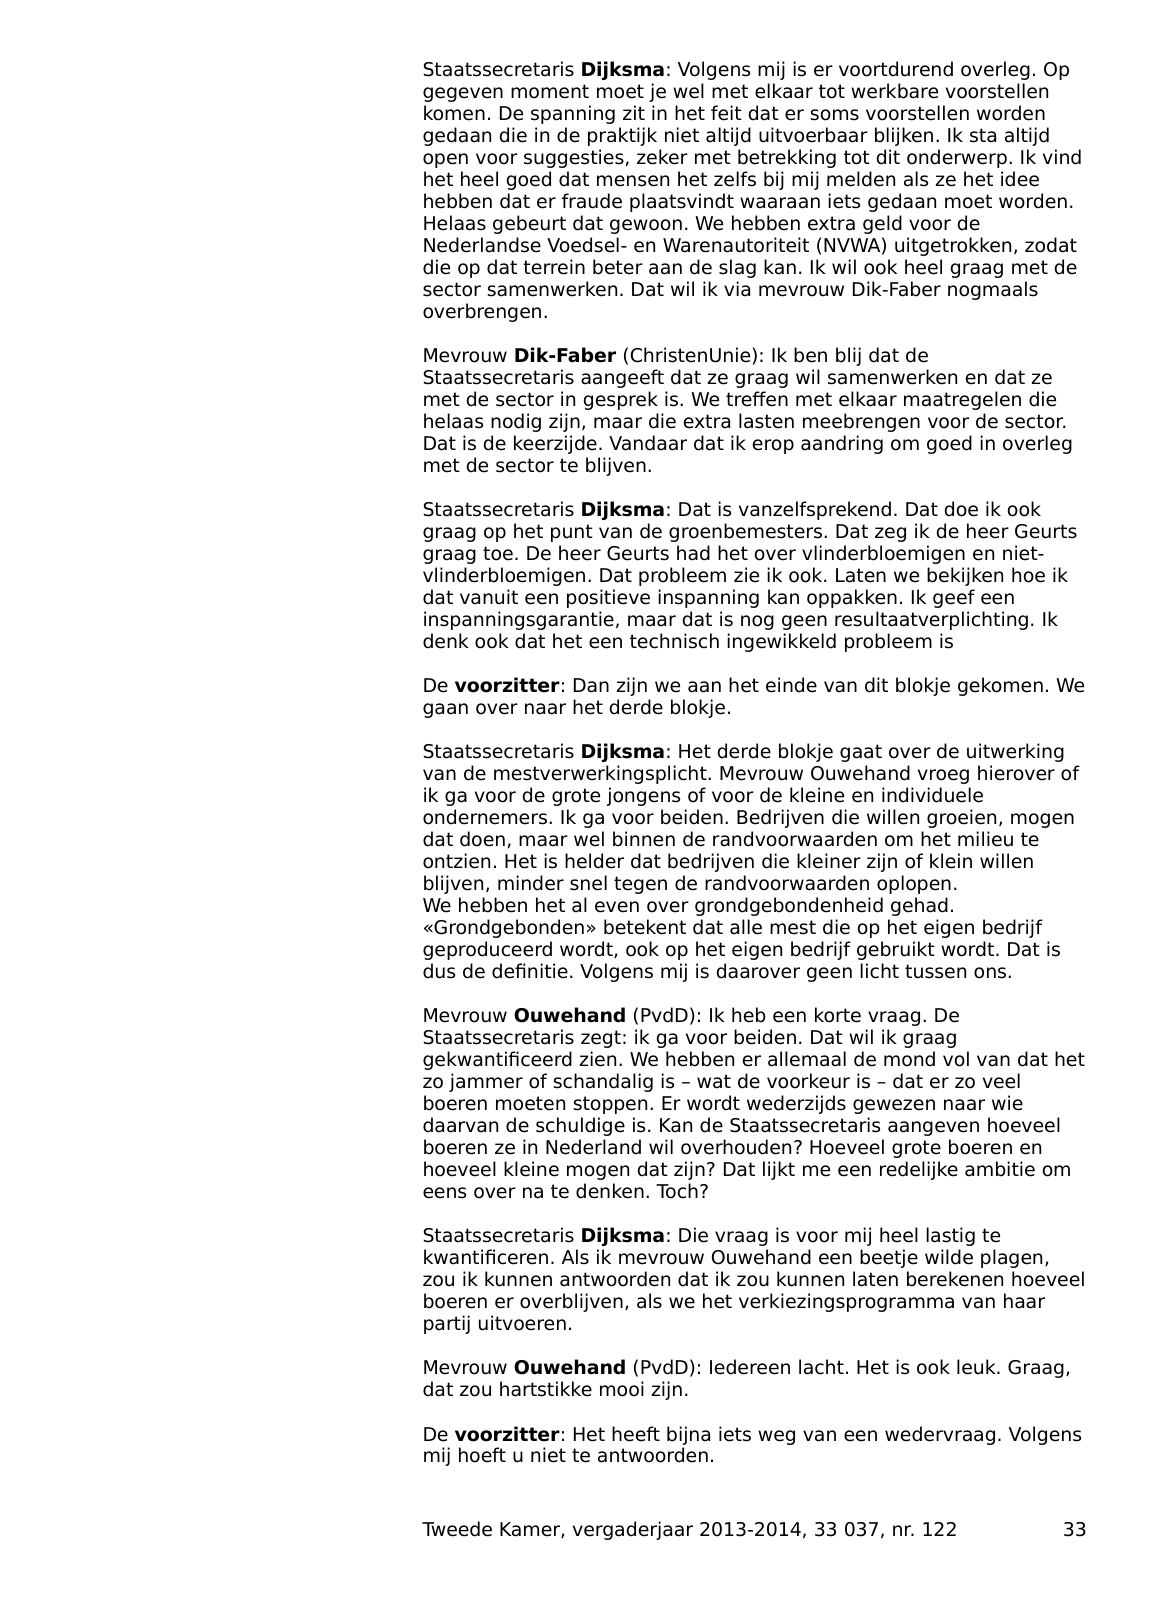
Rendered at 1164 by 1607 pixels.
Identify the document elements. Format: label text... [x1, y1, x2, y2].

text Staatssecretaris Dijksma: Dat is vanzelfsprekend. Dat doe ik ook graag op het punt van de groenbemesters. Dat zeg ik de heer Geurts graag toe. De heer Geurts had het over vlinderbloemigen en niet-vlinderbloemigen. Dat probleem zie ik ook. Laten we bekijken hoe ik dat vanuit een positieve inspanning kan oppakken. Ik geef een inspanningsgarantie, maar dat is nog geen resultaatverplichting. Ik denk ook dat het een technisch ingewikkeld probleem is [422, 499, 1087, 653]
text Mevrouw Ouwehand (PvdD): Ik heb een korte vraag. De Staatssecretaris zegt: ik ga voor beiden. Dat wil ik graag gekwantificeerd zien. We hebben er allemaal de mond vol van dat het zo jammer of schandalig is – wat de voorkeur is – dat er zo veel boeren moeten stoppen. Er wordt wederzijds gewezen naar wie daarvan de schuldige is. Kan de Staatssecretaris aangeven hoeveel boeren ze in Nederland wil overhouden? Hoeveel grote boeren en hoeveel kleine mogen dat zijn? Dat lijkt me een redelijke ambitie om eens over na te denken. Toch? [422, 1005, 1087, 1203]
text Mevrouw Ouwehand (PvdD): Iedereen lacht. Het is ook leuk. Graag, dat zou hartstikke mooi zijn. [422, 1357, 1087, 1401]
text De voorzitter: Het heeft bijna iets weg van een wedervraag. Volgens mij hoeft u niet te antwoorden. [422, 1423, 1087, 1467]
text We hebben het al even over grondgebondenheid gehad. «Grondgebonden» betekent dat alle mest die op het eigen bedrijf geproduceerd wordt, ook op het eigen bedrijf gebruikt wordt. Dat is dus de definitie. Volgens mij is daarover geen licht tussen ons. [422, 895, 1087, 983]
text Staatssecretaris Dijksma: Die vraag is voor mij heel lastig te kwantificeren. Als ik mevrouw Ouwehand een beetje wilde plagen, zou ik kunnen antwoorden dat ik zou kunnen laten berekenen hoeveel boeren er overblijven, als we het verkiezingsprogramma van haar partij uitvoeren. [422, 1225, 1087, 1335]
text Staatssecretaris Dijksma: Het derde blokje gaat over de uitwerking van de mestverwerkingsplicht. Mevrouw Ouwehand vroeg hierover of ik ga voor de grote jongens of voor de kleine en individuele ondernemers. Ik ga voor beiden. Bedrijven die willen groeien, mogen dat doen, maar wel binnen de randvoorwaarden om het milieu te ontzien. Het is helder dat bedrijven die kleiner zijn of klein willen blijven, minder snel tegen de randvoorwaarden oplopen. [422, 741, 1087, 895]
text De voorzitter: Dan zijn we aan het einde van dit blokje gekomen. We gaan over naar het derde blokje. [422, 675, 1087, 719]
text Mevrouw Dik-Faber (ChristenUnie): Ik ben blij dat de Staatssecretaris aangeeft dat ze graag wil samenwerken en dat ze met de sector in gesprek is. We treffen met elkaar maatregelen die helaas nodig zijn, maar die extra lasten meebrengen voor de sector. Dat is de keerzijde. Vandaar dat ik erop aandring om goed in overleg met de sector te blijven. [422, 345, 1087, 477]
text Staatssecretaris Dijksma: Volgens mij is er voortdurend overleg. Op gegeven moment moet je wel met elkaar tot werkbare voorstellen komen. De spanning zit in het feit dat er soms voorstellen worden gedaan die in de praktijk niet altijd uitvoerbaar blijken. Ik sta altijd open voor suggesties, zeker met betrekking tot dit onderwerp. Ik vind het heel goed dat mensen het zelfs bij mij melden als ze het idee hebben dat er fraude plaatsvindt waaraan iets gedaan moet worden. Helaas gebeurt dat gewoon. We hebben extra geld voor de Nederlandse Voedsel- en Warenautoriteit (NVWA) uitgetrokken, zodat die op dat terrein beter aan de slag kan. Ik wil ook heel graag met de sector samenwerken. Dat wil ik via mevrouw Dik-Faber nogmaals overbrengen. [422, 59, 1087, 323]
